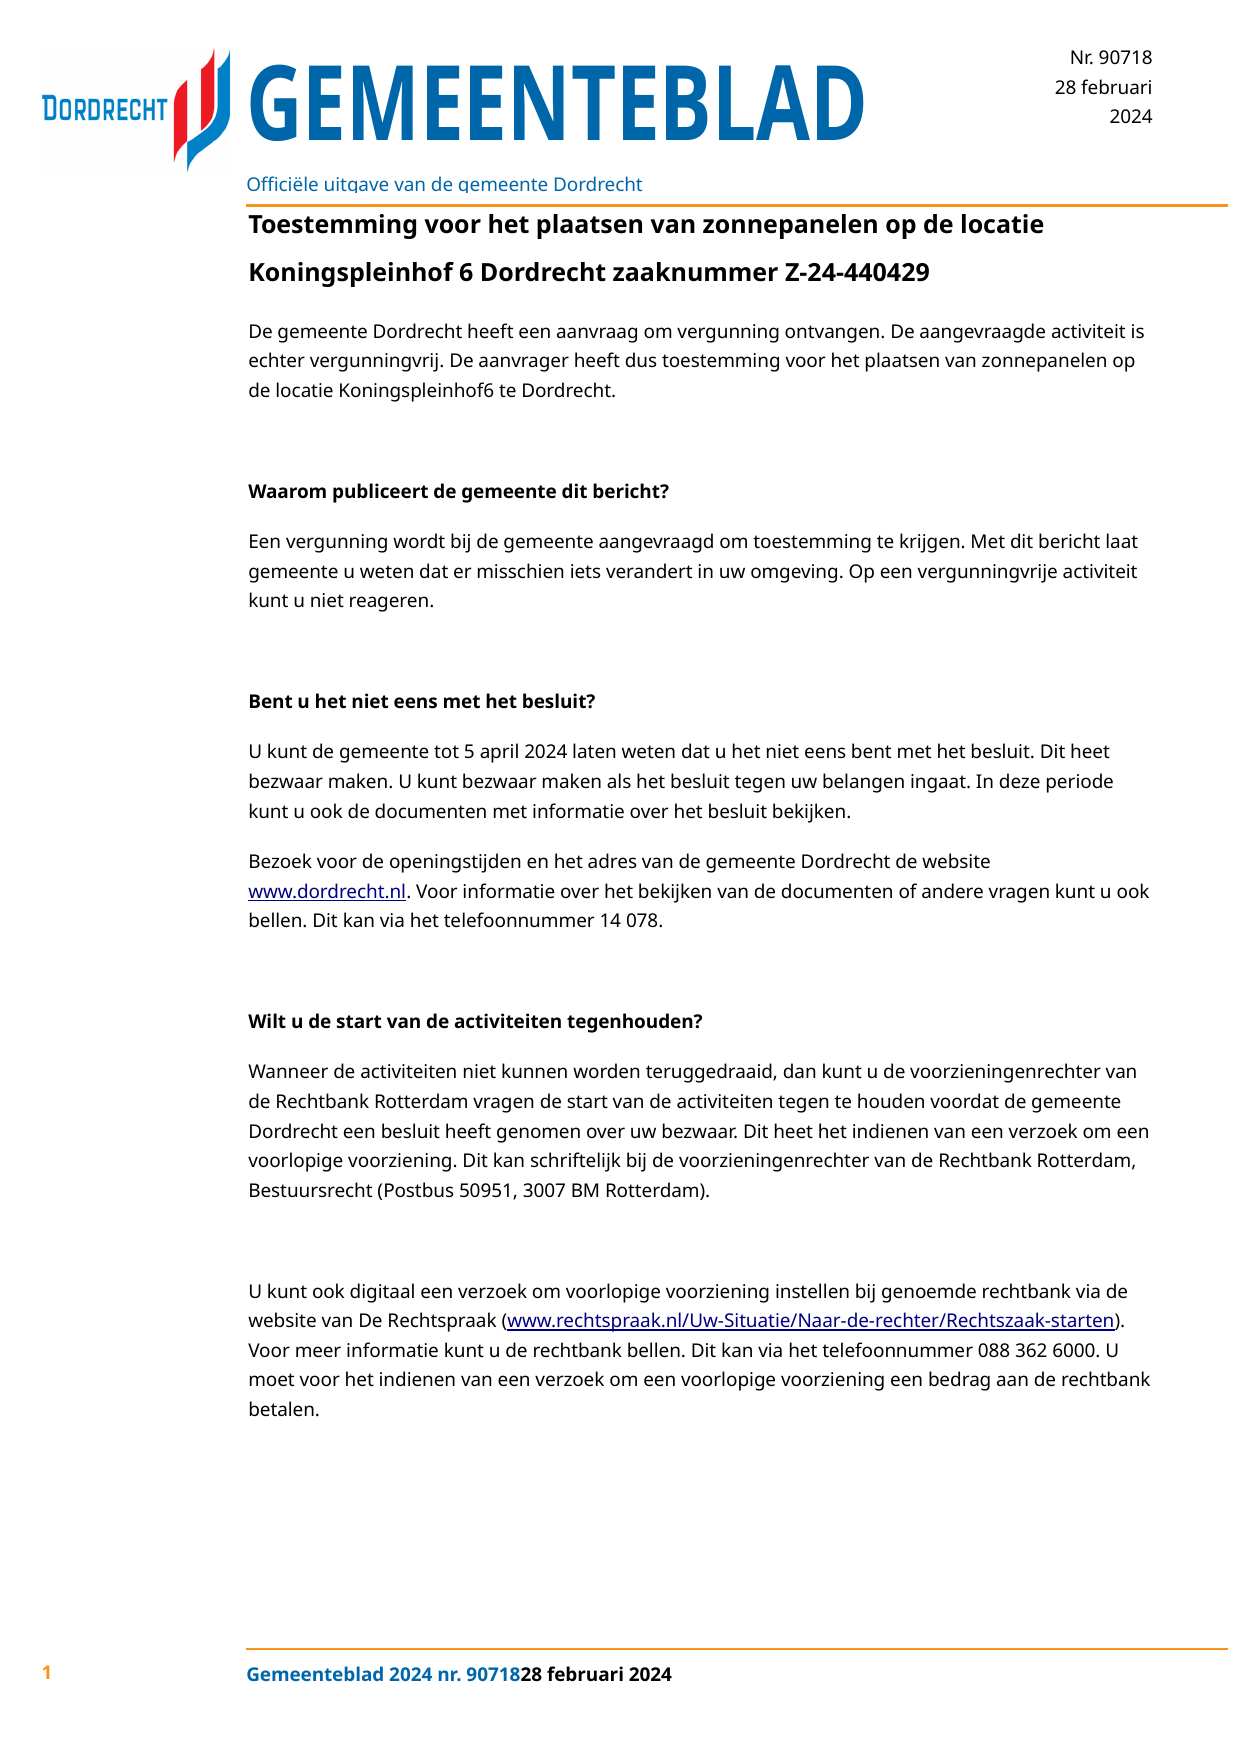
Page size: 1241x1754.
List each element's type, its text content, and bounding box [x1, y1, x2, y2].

picture [41, 47, 231, 172]
text De gemeente Dordrecht heeft een aanvraag om vergunning ontvangen. De aangevraagde activiteit is echter vergunningvrij. De aanvrager heeft dus toestemming voor het plaatsen van zonnepanelen op de locatie Koningspleinhof6 te Dordrecht. [248, 318, 1152, 403]
text Bent u het niet eens met het besluit? [248, 688, 1152, 714]
text Wanneer de activiteiten niet kunnen worden teruggedraaid, dan kunt u de voorzieningenrechter van de Rechtbank Rotterdam vragen de start van de activiteiten tegen te houden voordat de gemeente Dordrecht een besluit heeft genomen over uw bezwaar. Dit heet het indienen van een verzoek om een voorlopige voorziening. Dit kan schriftelijk bij de voorzieningenrechter van de Rechtbank Rotterdam, Bestuursrecht (Postbus 50951, 3007 BM Rotterdam). [248, 1059, 1152, 1203]
text Waarom publiceert de gemeente dit bericht? [248, 478, 1152, 504]
text Toestemming voor het plaatsen van zonnepanelen op de locatie Koningspleinhof 6 Dordrecht zaaknummer Z-24-440429 [248, 207, 1152, 288]
text Een vergunning wordt bij de gemeente aangevraagd om toestemming te krijgen. Met dit bericht laat gemeente u weten dat er misschien iets verandert in uw omgeving. Op een vergunningvrije activiteit kunt u niet reageren. [248, 528, 1152, 613]
text Wilt u de start van de activiteiten tegenhouden? [248, 1008, 1152, 1034]
text U kunt ook digitaal een verzoek om voorlopige voorziening instellen bij genoemde rechtbank via de website van De Rechtspraak (www.rechtspraak.nl/Uw-Situatie/Naar-de-rechter/Rechtszaak-starten). Voor meer informatie kunt u de rechtbank bellen. Dit kan via het telefoonnummer 088 362 6000. U moet voor het indienen van een verzoek om een voorlopige voorziening een bedrag aan de rechtbank betalen. [248, 1278, 1152, 1422]
text U kunt de gemeente tot 5 april 2024 laten weten dat u het niet eens bent met het besluit. Dit heet bezwaar maken. U kunt bezwaar maken als het besluit tegen uw belangen ingaat. In deze periode kunt u ook de documenten met informatie over het besluit bekijken. [248, 739, 1152, 824]
text Bezoek voor de openingstijden en het adres van de gemeente Dordrecht de website www.dordrecht.nl. Voor informatie over het bekijken van de documenten of andere vragen kunt u ook bellen. Dit kan via het telefoonnummer 14 078. [248, 848, 1152, 933]
